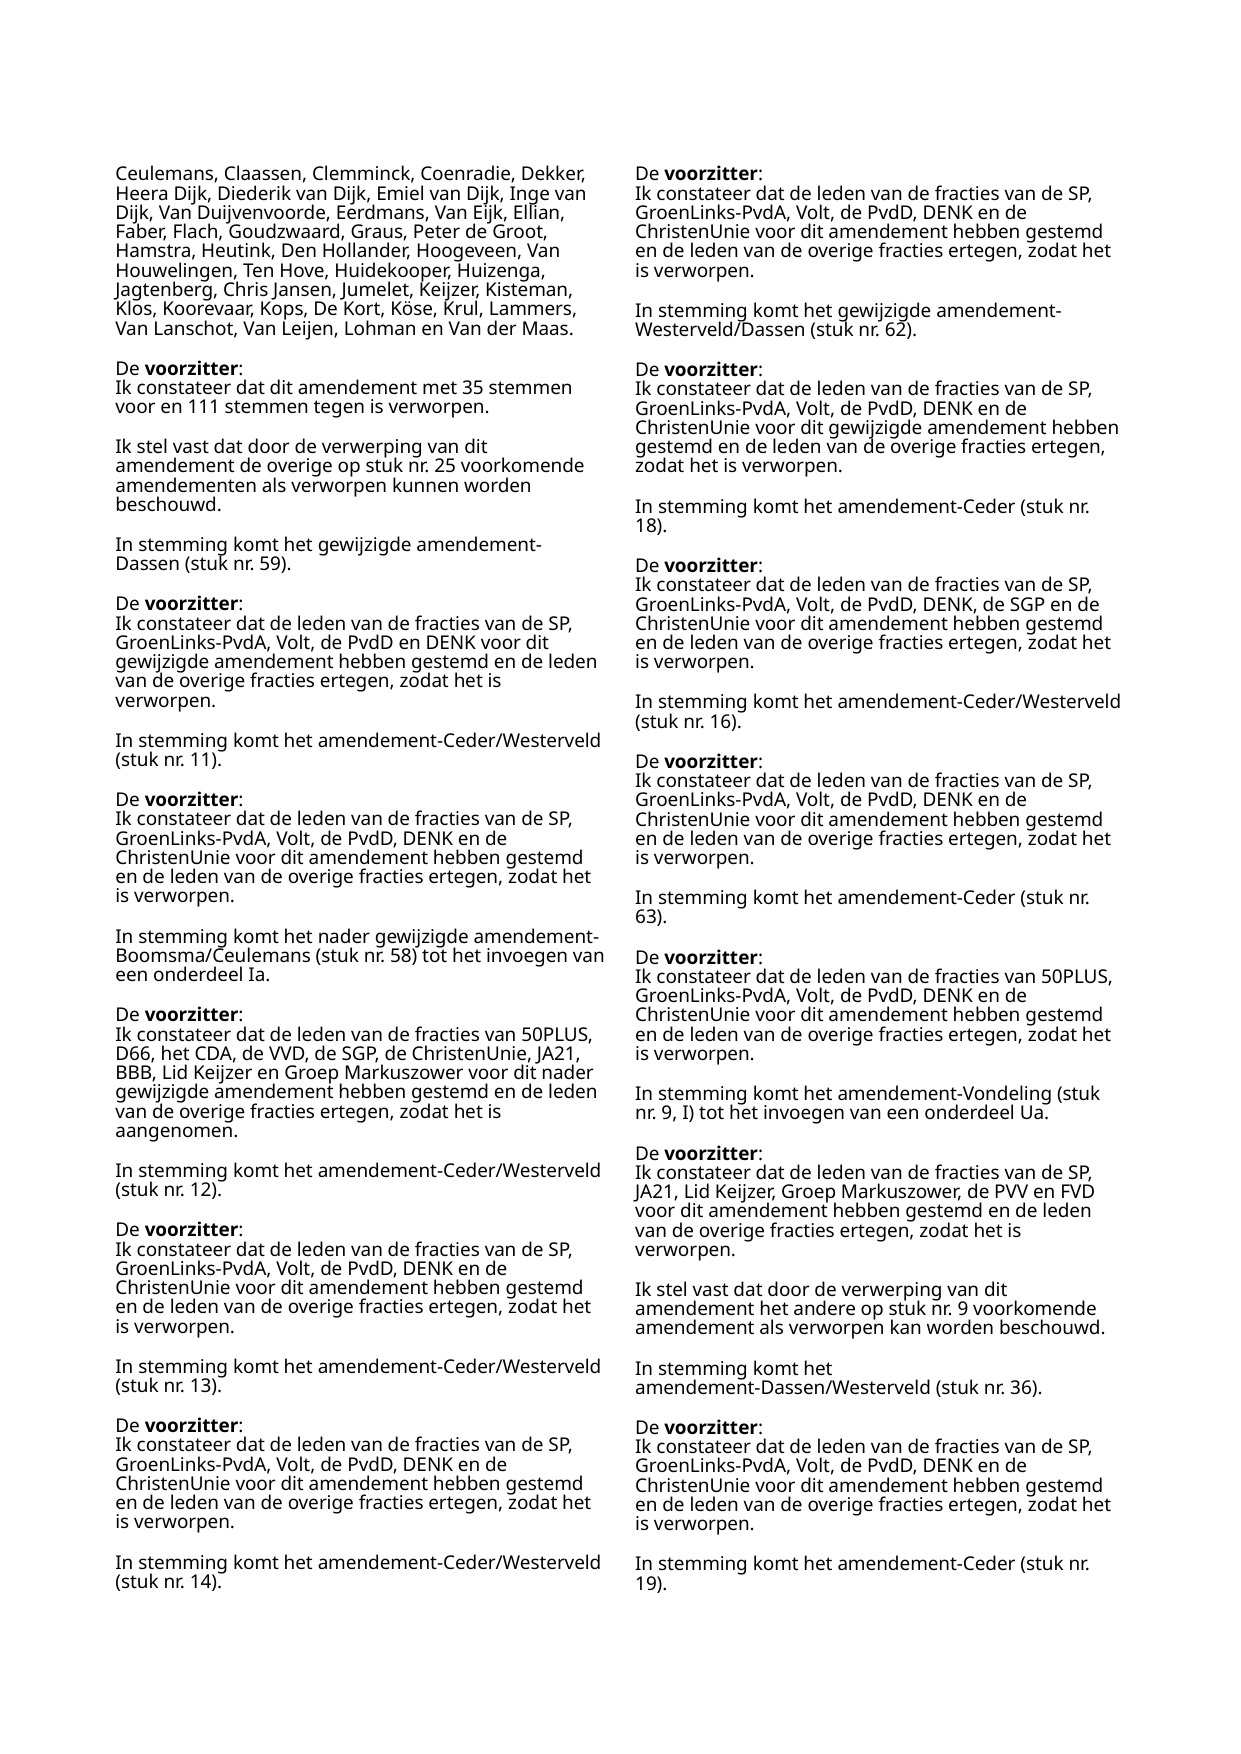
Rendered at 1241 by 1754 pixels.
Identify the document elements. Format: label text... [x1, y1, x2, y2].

text Ik constateer dat de leden van de fracties van de SP, JA21, Lid Keijzer, Groep Markuszower, de PVV en FVD voor dit amendement hebben gestemd en de leden van de overige fracties ertegen, zodat het is verworpen. [635, 1164, 1125, 1260]
text De voorzitter: [115, 1006, 605, 1026]
text De voorzitter: [115, 595, 605, 614]
text De voorzitter: [635, 1419, 1125, 1438]
text Ik constateer dat de leden van de fracties van de SP, GroenLinks-PvdA, Volt, de PvdD, DENK en de ChristenUnie voor dit amendement hebben gestemd en de leden van de overige fracties ertegen, zodat het is verworpen. [115, 1436, 605, 1533]
text Ik constateer dat de leden van de fracties van de SP, GroenLinks-PvdA, Volt, de PvdD, DENK en de ChristenUnie voor dit amendement hebben gestemd en de leden van de overige fracties ertegen, zodat het is verworpen. [635, 184, 1125, 281]
text In stemming komt het amendement-Ceder (stuk nr. 19). [635, 1555, 1125, 1594]
text De voorzitter: [635, 557, 1125, 576]
text Ik constateer dat de leden van de fracties van 50PLUS, GroenLinks-PvdA, Volt, de PvdD, DENK en de ChristenUnie voor dit amendement hebben gestemd en de leden van de overige fracties ertegen, zodat het is verworpen. [635, 968, 1125, 1064]
text In stemming komt het amendement-Ceder/Westerveld (stuk nr. 16). [635, 693, 1125, 732]
text In stemming komt het amendement-Ceder/Westerveld (stuk nr. 11). [115, 732, 605, 770]
text In stemming komt het gewijzigde amendement-Dassen (stuk nr. 59). [115, 536, 605, 574]
text Ik constateer dat de leden van de fracties van de SP, GroenLinks-PvdA, Volt, de PvdD, DENK en de ChristenUnie voor dit amendement hebben gestemd en de leden van de overige fracties ertegen, zodat het is verworpen. [115, 810, 605, 907]
text In stemming komt het amendement-Ceder/Westerveld (stuk nr. 12). [115, 1162, 605, 1201]
text In stemming komt het amendement-Ceder/Westerveld (stuk nr. 13). [115, 1358, 605, 1396]
text De voorzitter: [115, 359, 605, 379]
text In stemming komt het amendement-Ceder (stuk nr. 18). [635, 498, 1125, 536]
text Ik constateer dat de leden van de fracties van de SP, GroenLinks-PvdA, Volt, de PvdD, DENK en de ChristenUnie voor dit amendement hebben gestemd en de leden van de overige fracties ertegen, zodat het is verworpen. [635, 772, 1125, 868]
text De voorzitter: [115, 1417, 605, 1436]
text In stemming komt het nader gewijzigde amendement-Boomsma/Ceulemans (stuk nr. 58) tot het invoegen van een onderdeel Ia. [115, 928, 605, 985]
text In stemming komt het amendement-Ceder/Westerveld (stuk nr. 14). [115, 1554, 605, 1592]
text Ik constateer dat dit amendement met 35 stemmen voor en 111 stemmen tegen is verworpen. [115, 379, 605, 417]
text Ik stel vast dat door de verwerping van dit amendement het andere op stuk nr. 9 voorkomende amendement als verworpen kan worden beschouwd. [635, 1281, 1125, 1339]
text Ceulemans, Claassen, Clemminck, Coenradie, Dekker, Heera Dijk, Diederik van Dijk, Emiel van Dijk, Inge van Dijk, Van Duijvenvoorde, Eerdmans, Van Eijk, Ellian, Faber, Flach, Goudzwaard, Graus, Peter de Groot, Hamstra, Heutink, Den Hollander, Hoogeveen, Van Houwelingen, Ten Hove, Huidekooper, Huizenga, Jagtenberg, Chris Jansen, Jumelet, Keijzer, Kisteman, Klos, Koorevaar, Kops, De Kort, Köse, Krul, Lammers, Van Lanschot, Van Leijen, Lohman en Van der Maas. [115, 165, 605, 339]
text De voorzitter: [635, 753, 1125, 772]
text In stemming komt het gewijzigde amendement-Westerveld/Dassen (stuk nr. 62). [635, 302, 1125, 340]
text Ik constateer dat de leden van de fracties van de SP, GroenLinks-PvdA, Volt, de PvdD, DENK en de ChristenUnie voor dit amendement hebben gestemd en de leden van de overige fracties ertegen, zodat het is verworpen. [635, 1438, 1125, 1534]
text In stemming komt het amendement-Ceder (stuk nr. 63). [635, 889, 1125, 928]
text De voorzitter: [635, 165, 1125, 184]
text In stemming komt het amendement-Vondeling (stuk nr. 9, I) tot het invoegen van een onderdeel Ua. [635, 1085, 1125, 1124]
text De voorzitter: [635, 949, 1125, 968]
text Ik constateer dat de leden van de fracties van de SP, GroenLinks-PvdA, Volt, de PvdD, DENK en de ChristenUnie voor dit gewijzigde amendement hebben gestemd en de leden van de overige fracties ertegen, zodat het is verworpen. [635, 380, 1125, 477]
text De voorzitter: [635, 361, 1125, 380]
text Ik constateer dat de leden van de fracties van 50PLUS, D66, het CDA, de VVD, de SGP, de ChristenUnie, JA21, BBB, Lid Keijzer en Groep Markuszower voor dit nader gewijzigde amendement hebben gestemd en de leden van de overige fracties ertegen, zodat het is aangenomen. [115, 1026, 605, 1141]
text De voorzitter: [635, 1144, 1125, 1164]
text De voorzitter: [115, 1221, 605, 1241]
text Ik constateer dat de leden van de fracties van de SP, GroenLinks-PvdA, Volt, de PvdD en DENK voor dit gewijzigde amendement hebben gestemd en de leden van de overige fracties ertegen, zodat het is verworpen. [115, 614, 605, 711]
text Ik constateer dat de leden van de fracties van de SP, GroenLinks-PvdA, Volt, de PvdD, DENK, de SGP en de ChristenUnie voor dit amendement hebben gestemd en de leden van de overige fracties ertegen, zodat het is verworpen. [635, 576, 1125, 673]
text Ik stel vast dat door de verwerping van dit amendement de overige op stuk nr. 25 voorkomende amendementen als verworpen kunnen worden beschouwd. [115, 438, 605, 515]
text Ik constateer dat de leden van de fracties van de SP, GroenLinks-PvdA, Volt, de PvdD, DENK en de ChristenUnie voor dit amendement hebben gestemd en de leden van de overige fracties ertegen, zodat het is verworpen. [115, 1241, 605, 1337]
text In stemming komt het amendement-Dassen/Westerveld (stuk nr. 36). [635, 1359, 1125, 1398]
text De voorzitter: [115, 791, 605, 810]
